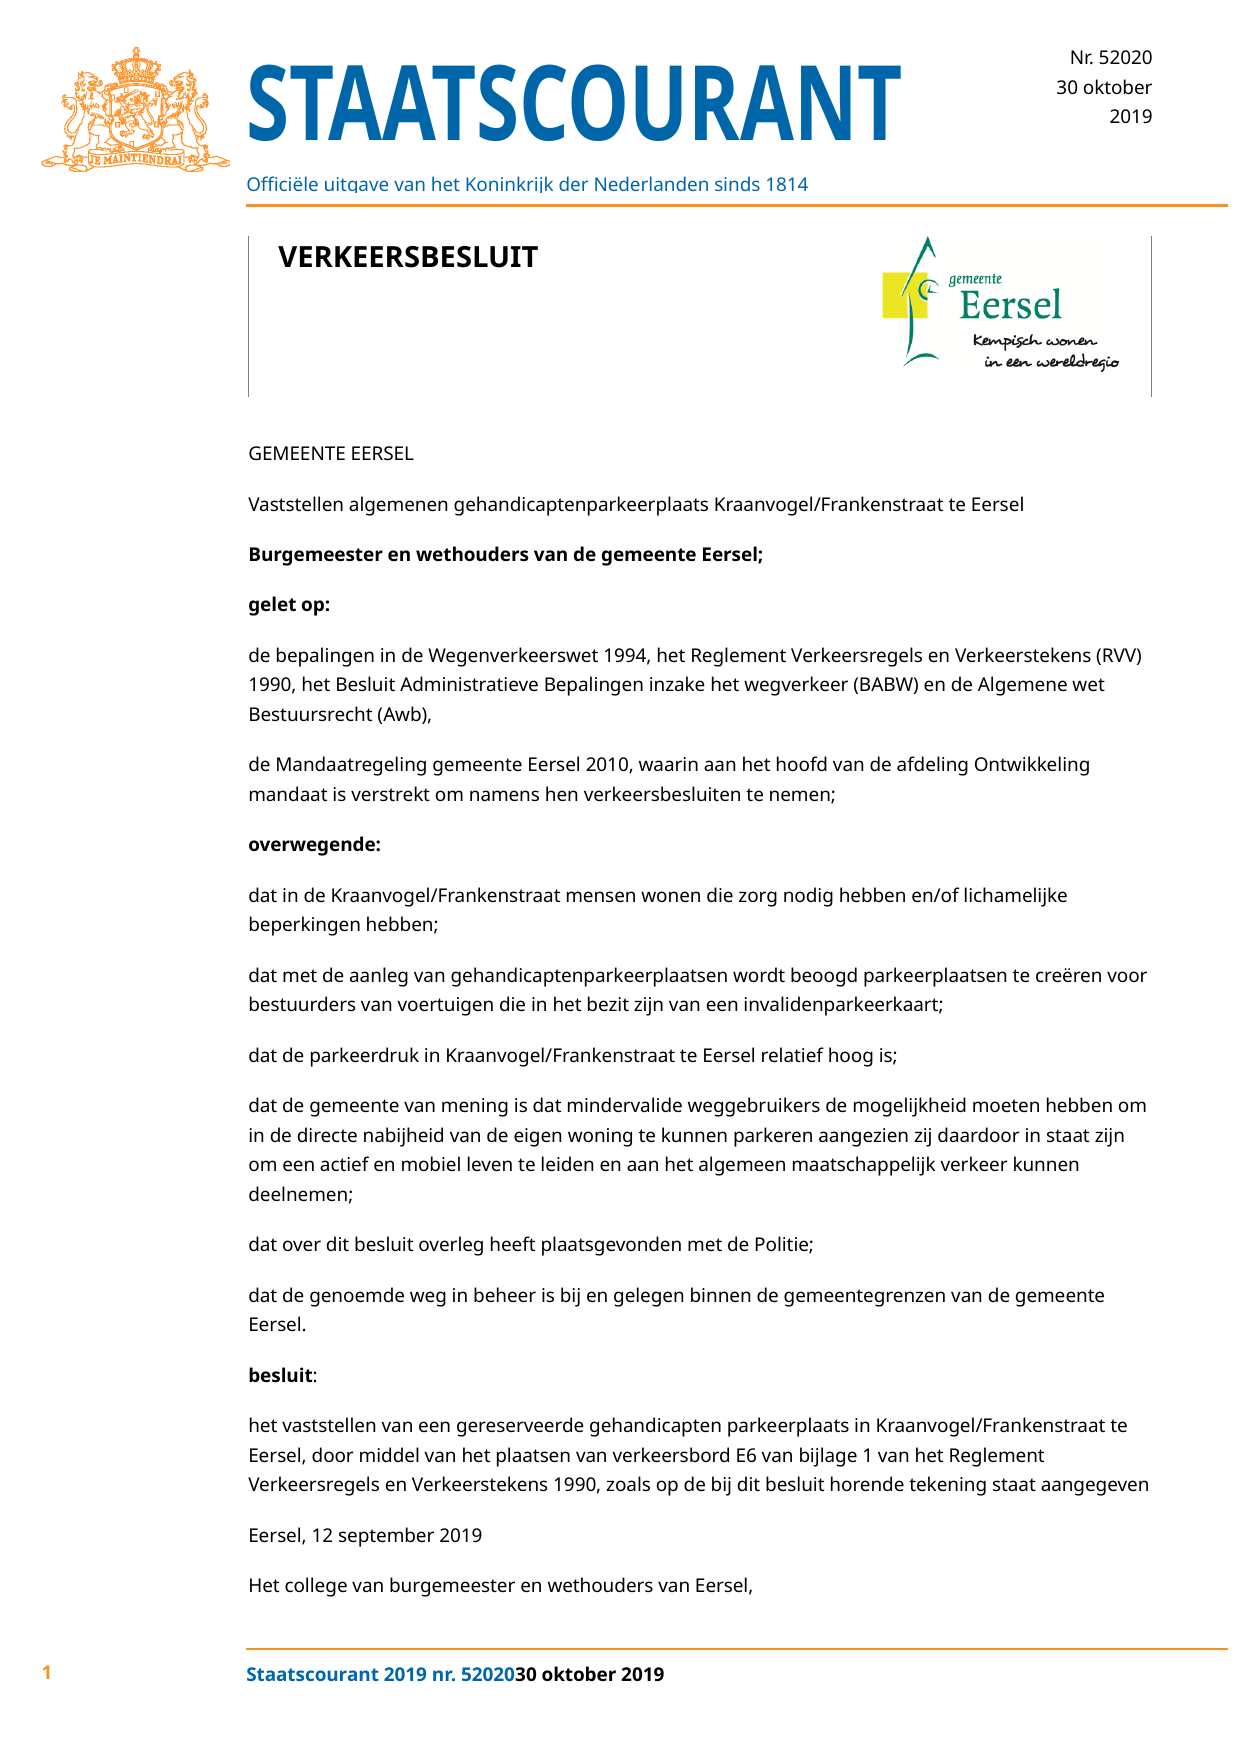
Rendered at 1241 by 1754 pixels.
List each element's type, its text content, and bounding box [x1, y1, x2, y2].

text GEMEENTE EERSEL [248, 440, 1152, 466]
text dat over dit besluit overleg heeft plaatsgevonden met de Politie; [248, 1232, 1152, 1257]
text dat in de Kraanvogel/Frankenstraat mensen wonen die zorg nodig hebben en/of lichamelijke beperkingen hebben; [248, 882, 1152, 937]
text het vaststellen van een gereserveerde gehandicapten parkeerplaats in Kraanvogel/Frankenstraat te Eersel, door middel van het plaatsen van verkeersbord E6 van bijlage 1 van het Reglement Verkeersregels en Verkeerstekens 1990, zoals op de bij dit besluit horende tekening staat aangegeven [248, 1412, 1152, 1497]
text Vaststellen algemenen gehandicaptenparkeerplaats Kraanvogel/Frankenstraat te Eersel [248, 491, 1152, 516]
text Eersel, 12 september 2019 [248, 1522, 1152, 1548]
text de bepalingen in de Wegenverkeerswet 1994, het Reglement Verkeersregels en Verkeerstekens (RVV) 1990, het Besluit Administratieve Bepalingen inzake het wegverkeer (BABW) en de Algemene wet Bestuursrecht (Awb), [248, 642, 1152, 727]
text overwegende: [248, 832, 1152, 857]
text Burgemeester en wethouders van de gemeente Eersel; [248, 541, 1152, 567]
text de Mandaatregeling gemeente Eersel 2010, waarin aan het hoofd van de afdeling Ontwikkeling mandaat is verstrekt om namens hen verkeersbesluiten te nemen; [248, 752, 1152, 807]
text dat de genoemde weg in beheer is bij en gelegen binnen de gemeentegrenzen van de gemeente Eersel. [248, 1282, 1152, 1337]
text dat de gemeente van mening is dat mindervalide weggebruikers de mogelijkheid moeten hebben om in de directe nabijheid van de eigen woning te kunnen parkeren aangezien zij daardoor in staat zijn om een actief en mobiel leven te leiden en aan het algemeen maatschappelijk verkeer kunnen deelnemen; [248, 1092, 1152, 1207]
picture [882, 236, 1119, 372]
text dat met de aanleg van gehandicaptenparkeerplaatsen wordt beoogd parkeerplaatsen te creëren voor bestuurders van voertuigen die in het bezit zijn van een invalidenparkeerkaart; [248, 962, 1152, 1017]
table_header [850, 236, 1151, 397]
text dat de parkeerdruk in Kraanvogel/Frankenstraat te Eersel relatief hoog is; [248, 1042, 1152, 1068]
text besluit: [248, 1362, 1152, 1388]
table_header VERKEERSBESLUIT [249, 236, 850, 397]
text Het college van burgemeester en wethouders van Eersel, [248, 1572, 1152, 1598]
picture [41, 47, 231, 172]
text gelet op: [248, 592, 1152, 617]
